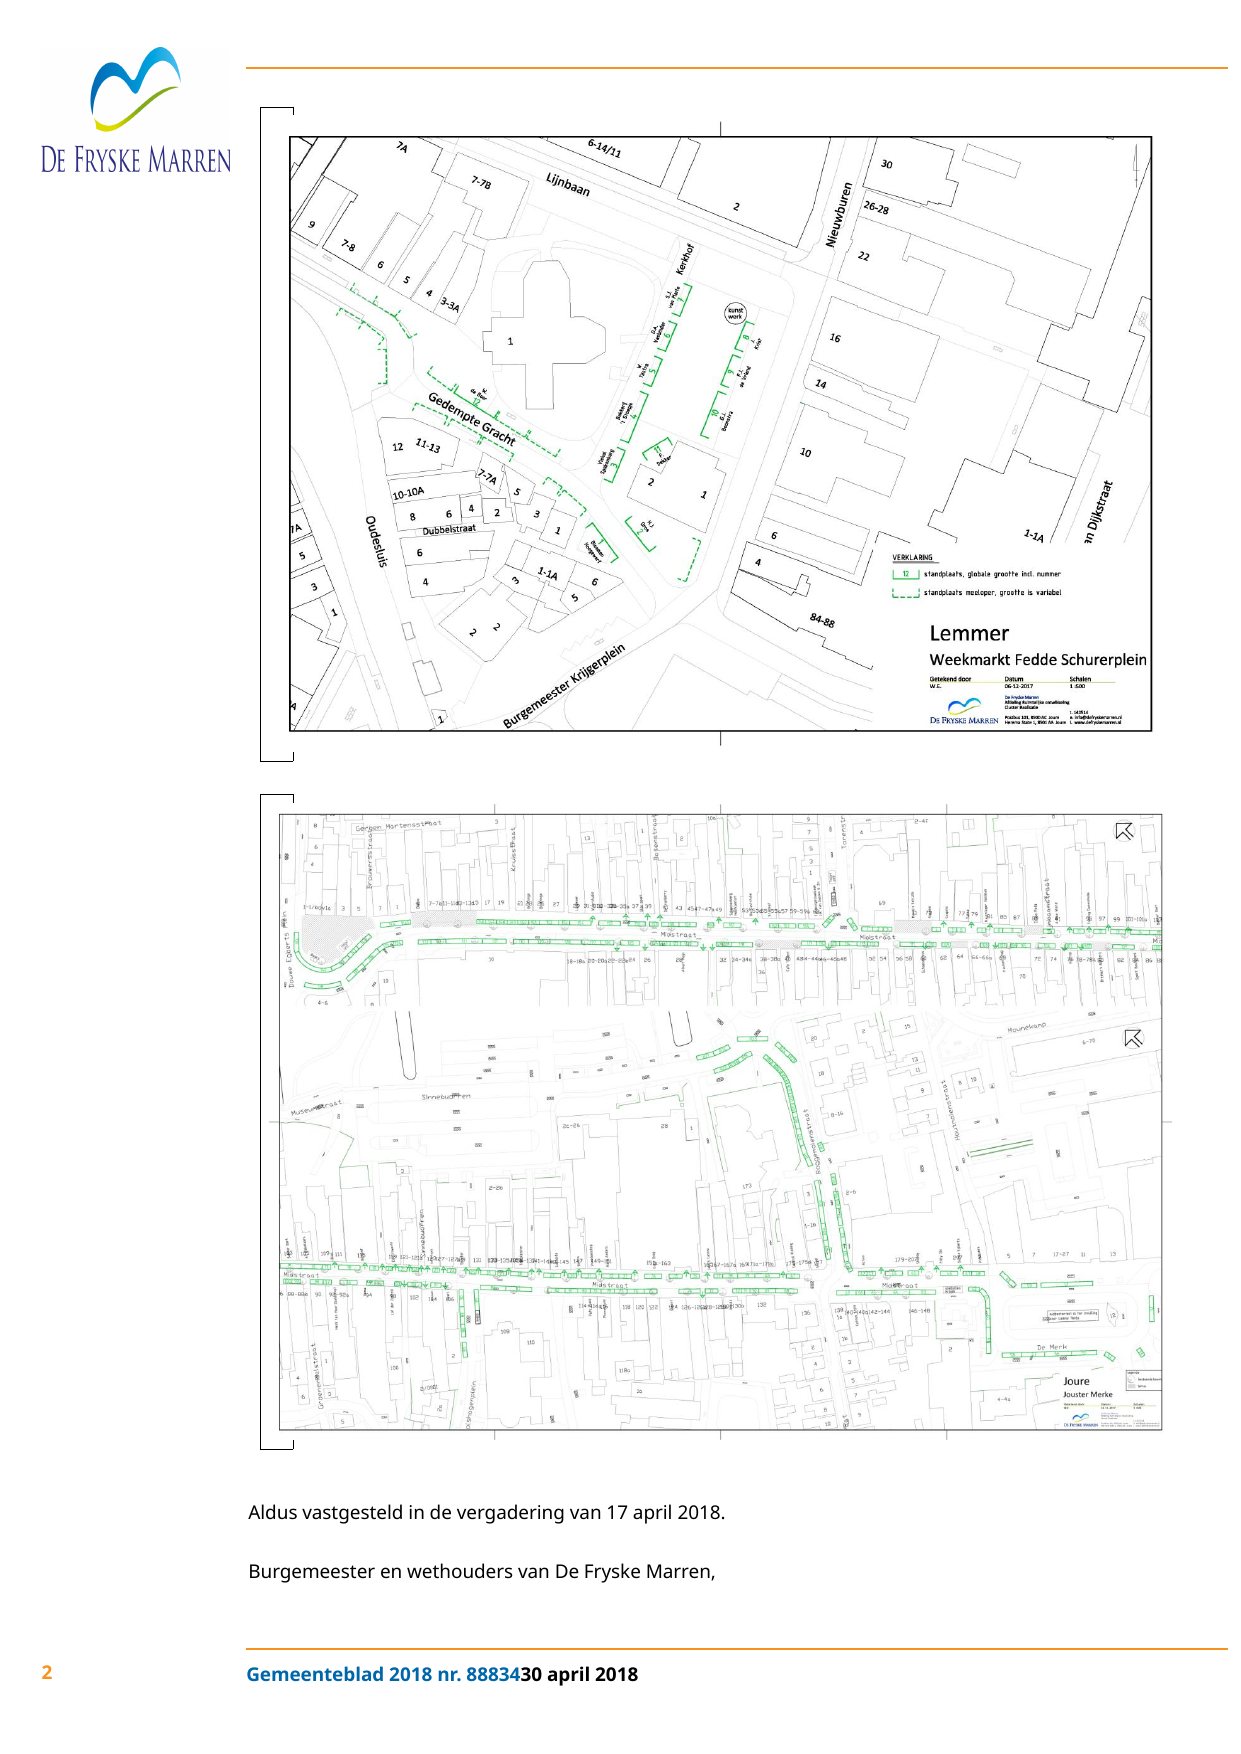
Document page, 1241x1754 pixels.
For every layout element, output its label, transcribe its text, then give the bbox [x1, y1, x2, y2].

picture [268, 115, 1173, 752]
picture [41, 47, 231, 172]
picture [268, 803, 1173, 1440]
text Aldus vastgesteld in de vergadering van 17 april 2018. [248, 1499, 1152, 1525]
text Burgemeester en wethouders van De Fryske Marren, [248, 1559, 1152, 1584]
